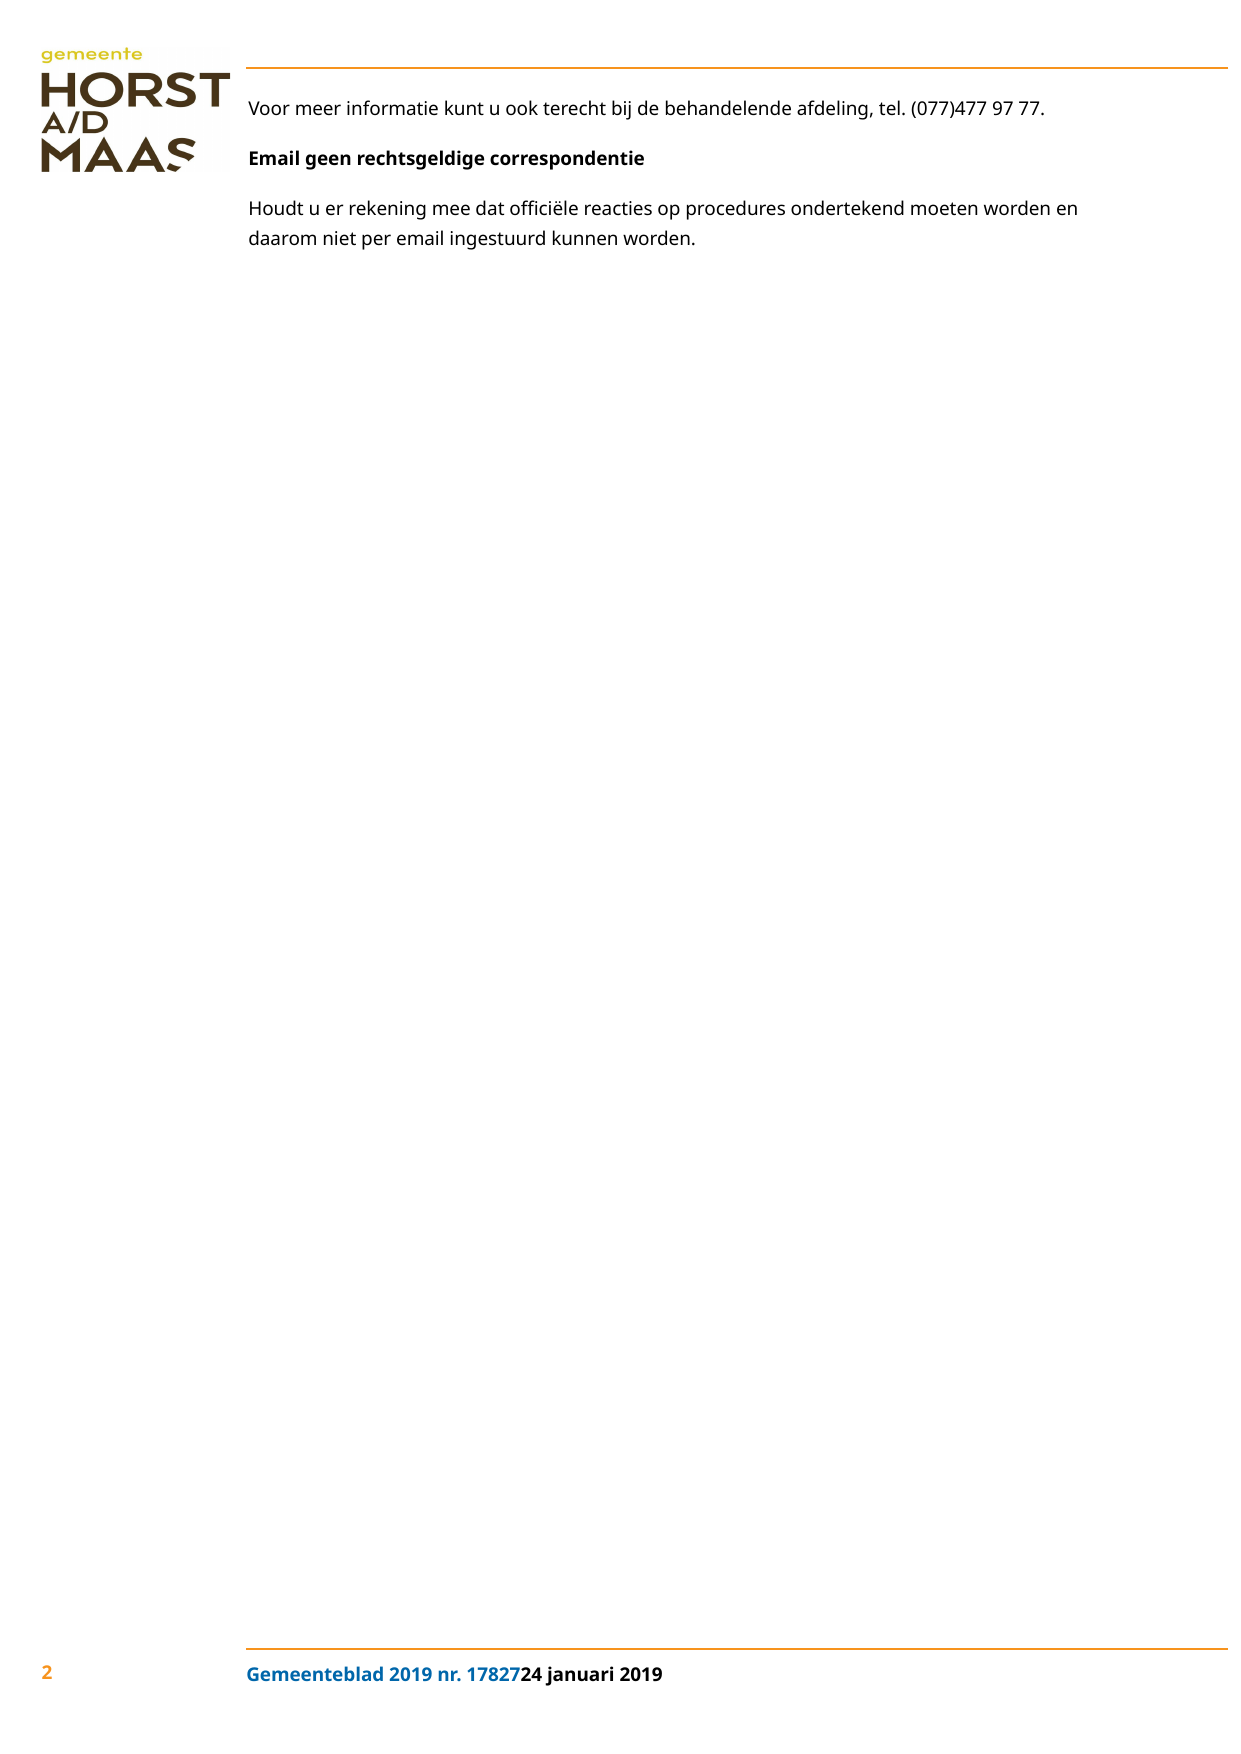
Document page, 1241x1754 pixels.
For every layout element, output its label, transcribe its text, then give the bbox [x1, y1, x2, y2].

text Houdt u er rekening mee dat officiële reacties op procedures ondertekend moeten worden en daarom niet per email ingestuurd kunnen worden. [248, 196, 1152, 251]
text Voor meer informatie kunt u ook terecht bij de behandelende afdeling, tel. (077)477 97 77. [248, 95, 1152, 121]
picture [41, 47, 231, 172]
text Email geen rechtsgeldige correspondentie [248, 145, 1152, 171]
